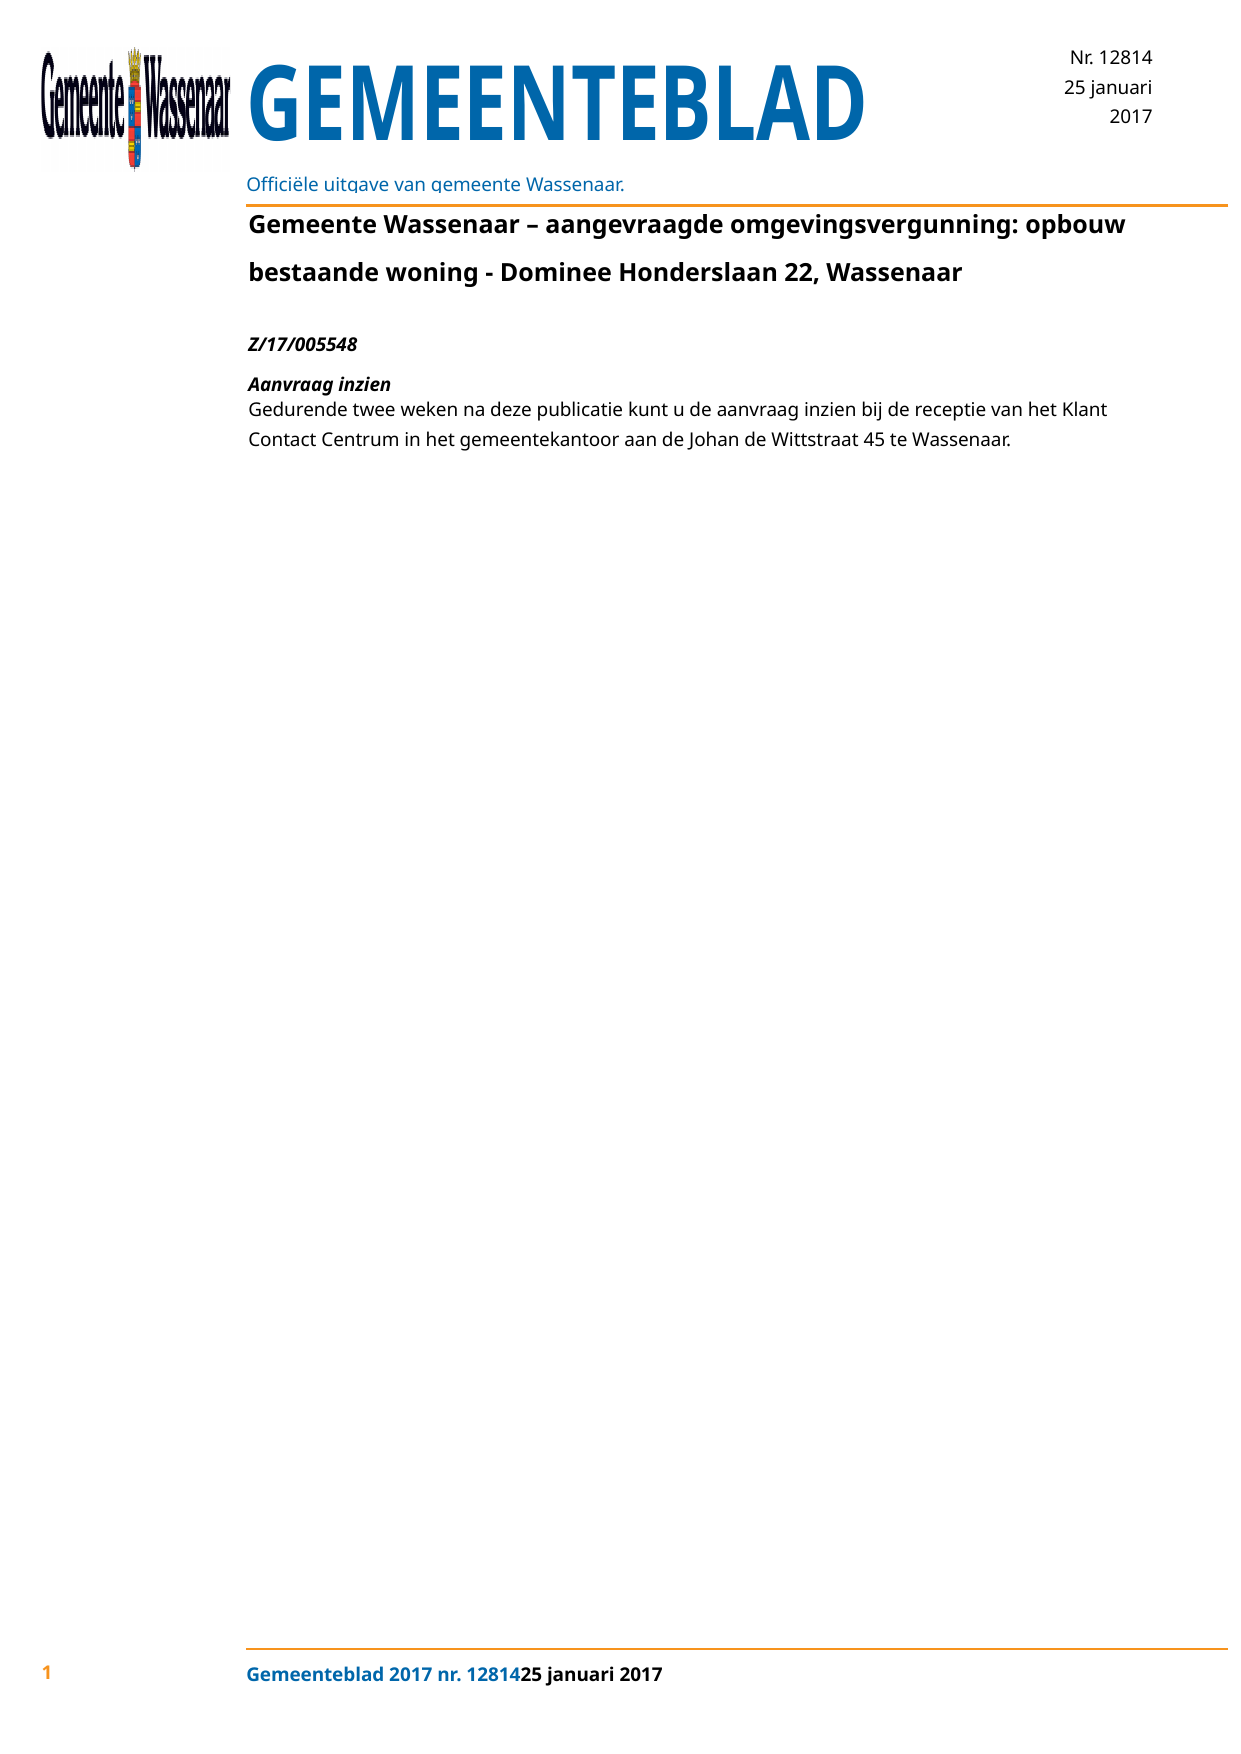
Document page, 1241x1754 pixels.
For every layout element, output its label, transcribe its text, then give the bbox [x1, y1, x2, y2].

text Gedurende twee weken na deze publicatie kunt u de aanvraag inzien bij de receptie van het Klant Contact Centrum in het gemeentekantoor aan de Johan de Wittstraat 45 te Wassenaar. [248, 396, 1152, 452]
text Aanvraag inzien [248, 371, 1152, 396]
text Gemeente Wassenaar – aangevraagde omgevingsvergunning: opbouw bestaande woning - Dominee Honderslaan 22, Wassenaar [248, 207, 1152, 288]
picture [41, 47, 231, 172]
text Z/17/005548 [248, 331, 1152, 357]
